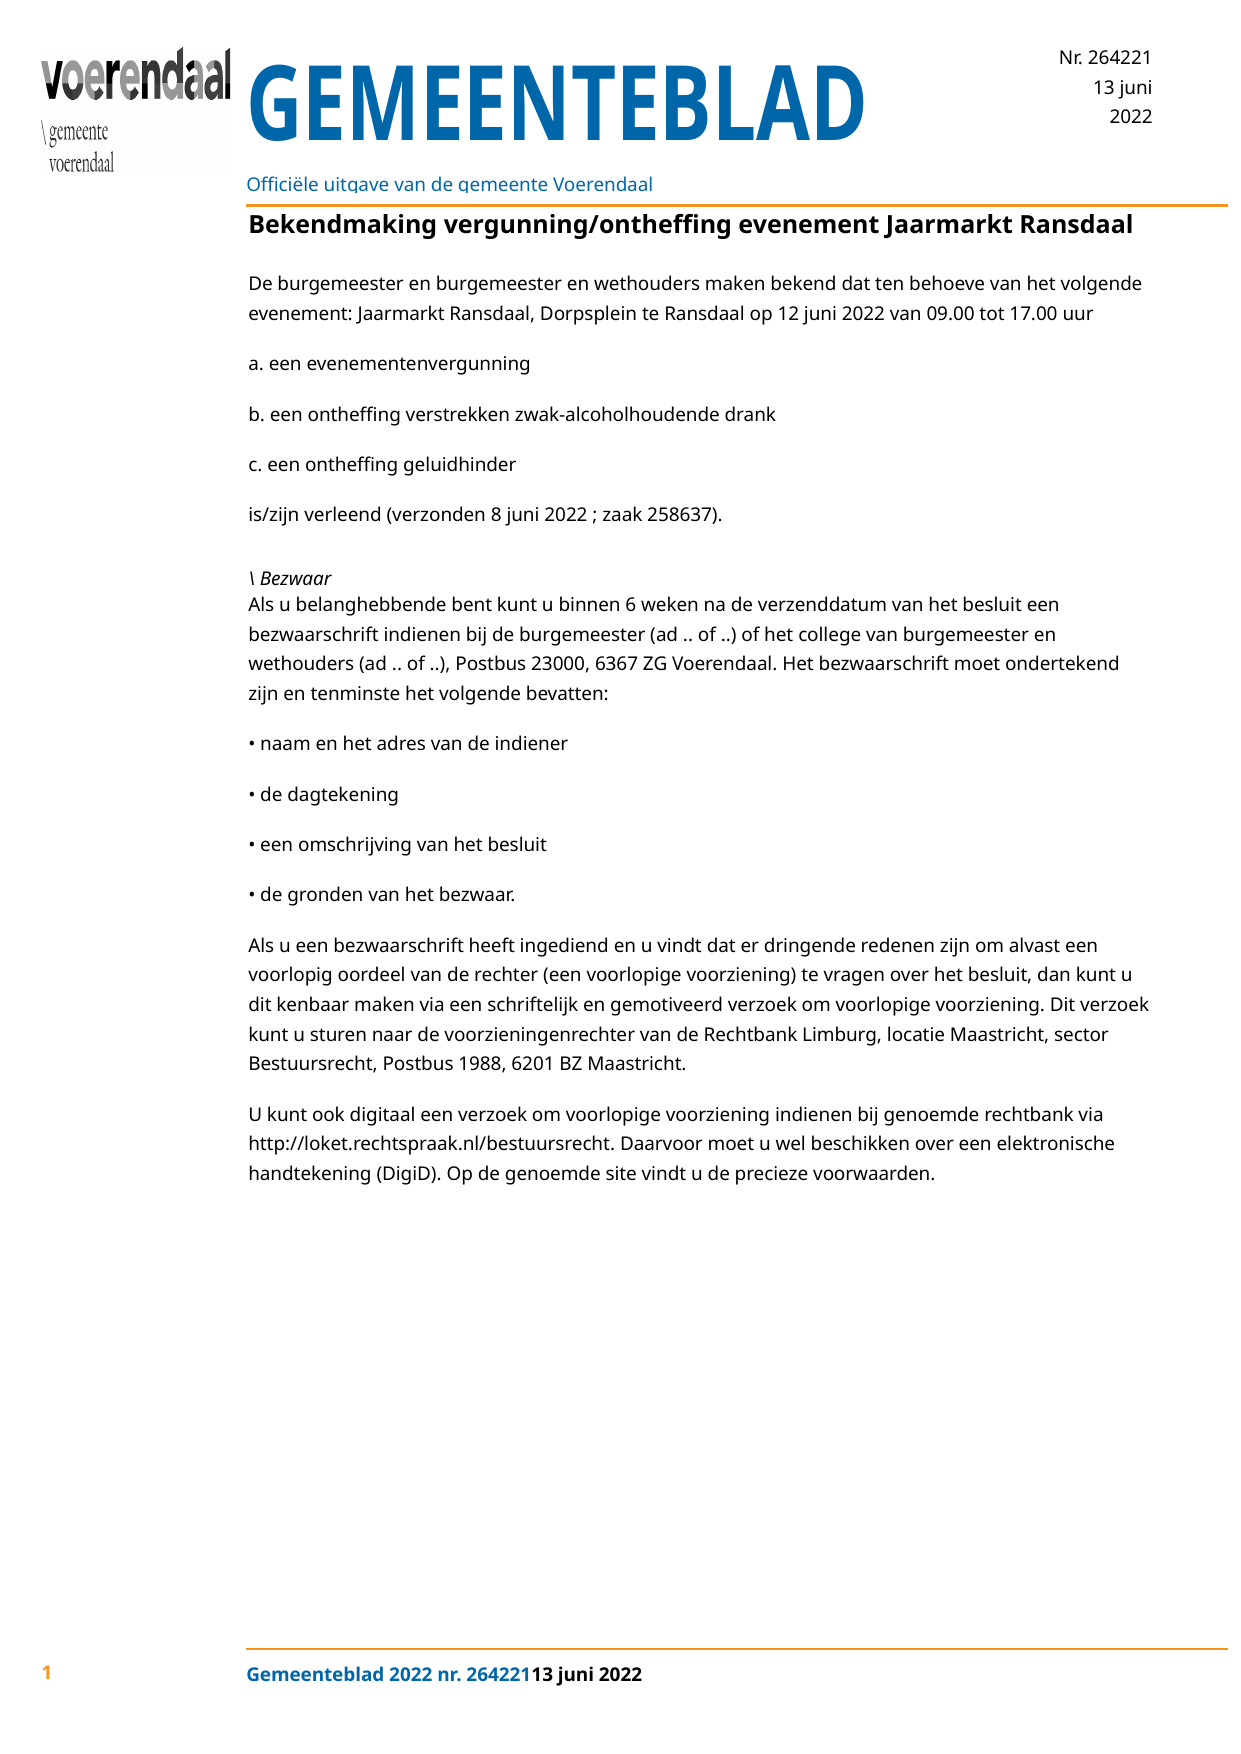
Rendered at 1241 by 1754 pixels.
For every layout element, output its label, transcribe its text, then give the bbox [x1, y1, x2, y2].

text • naam en het adres van de indiener [248, 730, 1152, 756]
text Als u een bezwaarschrift heeft ingediend en u vindt dat er dringende redenen zijn om alvast een voorlopig oordeel van de rechter (een voorlopige voorziening) te vragen over het besluit, dan kunt u dit kenbaar maken via een schriftelijk en gemotiveerd verzoek om voorlopige voorziening. Dit verzoek kunt u sturen naar de voorzieningenrechter van de Rechtbank Limburg, locatie Maastricht, sector Bestuursrecht, Postbus 1988, 6201 BZ Maastricht. [248, 932, 1152, 1076]
text • de dagtekening [248, 781, 1152, 807]
text is/zijn verleend (verzonden 8 juni 2022 ; zaak 258637). [248, 502, 1152, 527]
text \ Bezwaar [248, 566, 1152, 591]
text b. een ontheffing verstrekken zwak-alcoholhoudende drank [248, 401, 1152, 426]
text • een omschrijving van het besluit [248, 831, 1152, 857]
text a. een evenementenvergunning [248, 350, 1152, 376]
text De burgemeester en burgemeester en wethouders maken bekend dat ten behoeve van het volgende evenement: Jaarmarkt Ransdaal, Dorpsplein te Ransdaal op 12 juni 2022 van 09.00 tot 17.00 uur [248, 270, 1152, 326]
text • de gronden van het bezwaar. [248, 882, 1152, 907]
text U kunt ook digitaal een verzoek om voorlopige voorziening indienen bij genoemde rechtbank via http://loket.rechtspraak.nl/bestuursrecht. Daarvoor moet u wel beschikken over een elektronische handtekening (DigiD). Op de genoemde site vindt u de precieze voorwaarden. [248, 1101, 1152, 1186]
text Bekendmaking vergunning/ontheffing evenement Jaarmarkt Ransdaal [248, 207, 1152, 241]
text c. een ontheffing geluidhinder [248, 451, 1152, 477]
text Als u belanghebbende bent kunt u binnen 6 weken na de verzenddatum van het besluit een bezwaarschrift indienen bij de burgemeester (ad .. of ..) of het college van burgemeester en wethouders (ad .. of ..), Postbus 23000, 6367 ZG Voerendaal. Het bezwaarschrift moet ondertekend zijn en tenminste het volgende bevatten: [248, 591, 1152, 706]
picture [41, 47, 231, 172]
